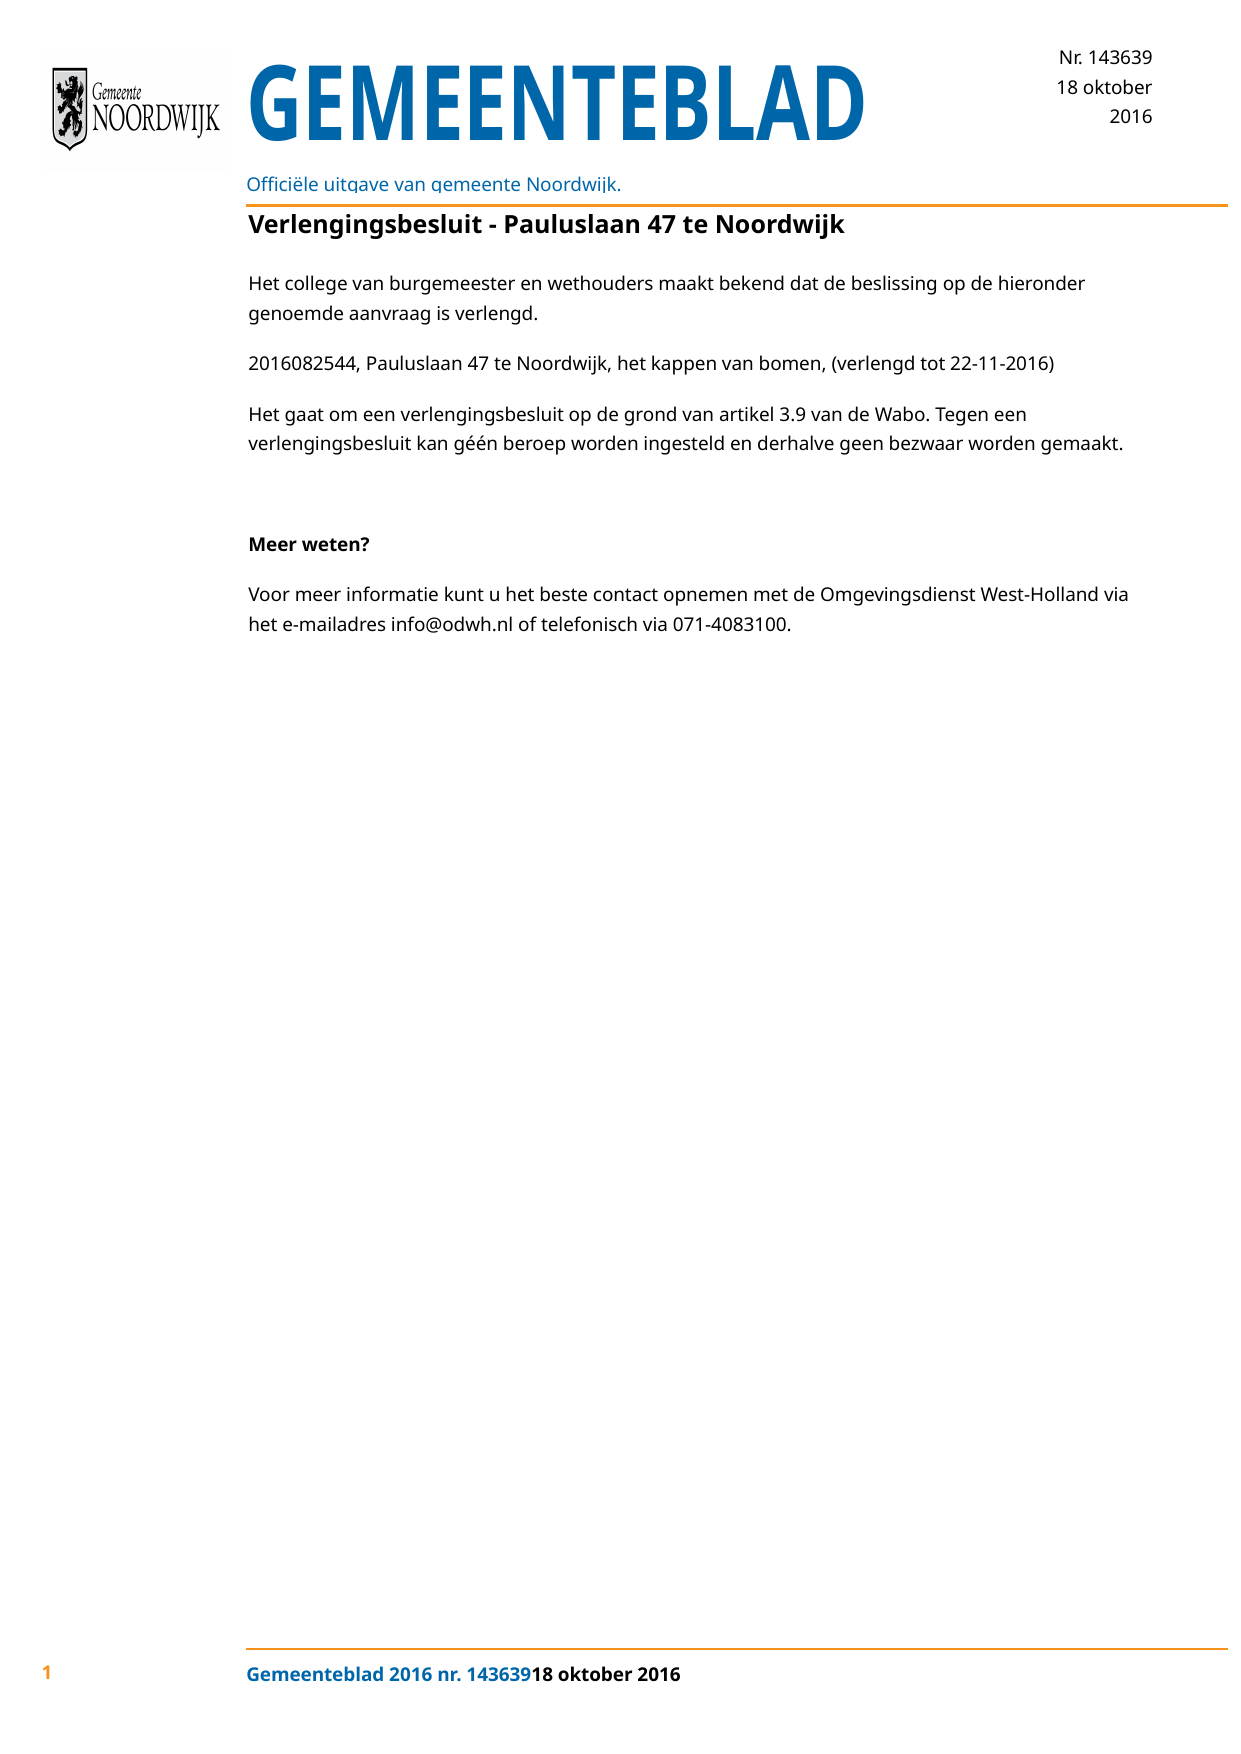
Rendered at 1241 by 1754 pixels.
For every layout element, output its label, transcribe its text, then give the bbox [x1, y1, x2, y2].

text Het gaat om een verlengingsbesluit op de grond van artikel 3.9 van de Wabo. Tegen een verlengingsbesluit kan géén beroep worden ingesteld en derhalve geen bezwaar worden gemaakt. [248, 401, 1152, 456]
text Het college van burgemeester en wethouders maakt bekend dat de beslissing op de hieronder genoemde aanvraag is verlengd. [248, 270, 1152, 326]
text Voor meer informatie kunt u het beste contact opnemen met de Omgevingsdienst West-Holland via het e-mailadres info@odwh.nl of telefonisch via 071-4083100. [248, 582, 1152, 637]
text Verlengingsbesluit - Pauluslaan 47 te Noordwijk [248, 207, 1152, 241]
picture [41, 47, 231, 172]
text Meer weten? [248, 531, 1152, 557]
text 2016082544, Pauluslaan 47 te Noordwijk, het kappen van bomen, (verlengd tot 22-11-2016) [248, 350, 1152, 376]
